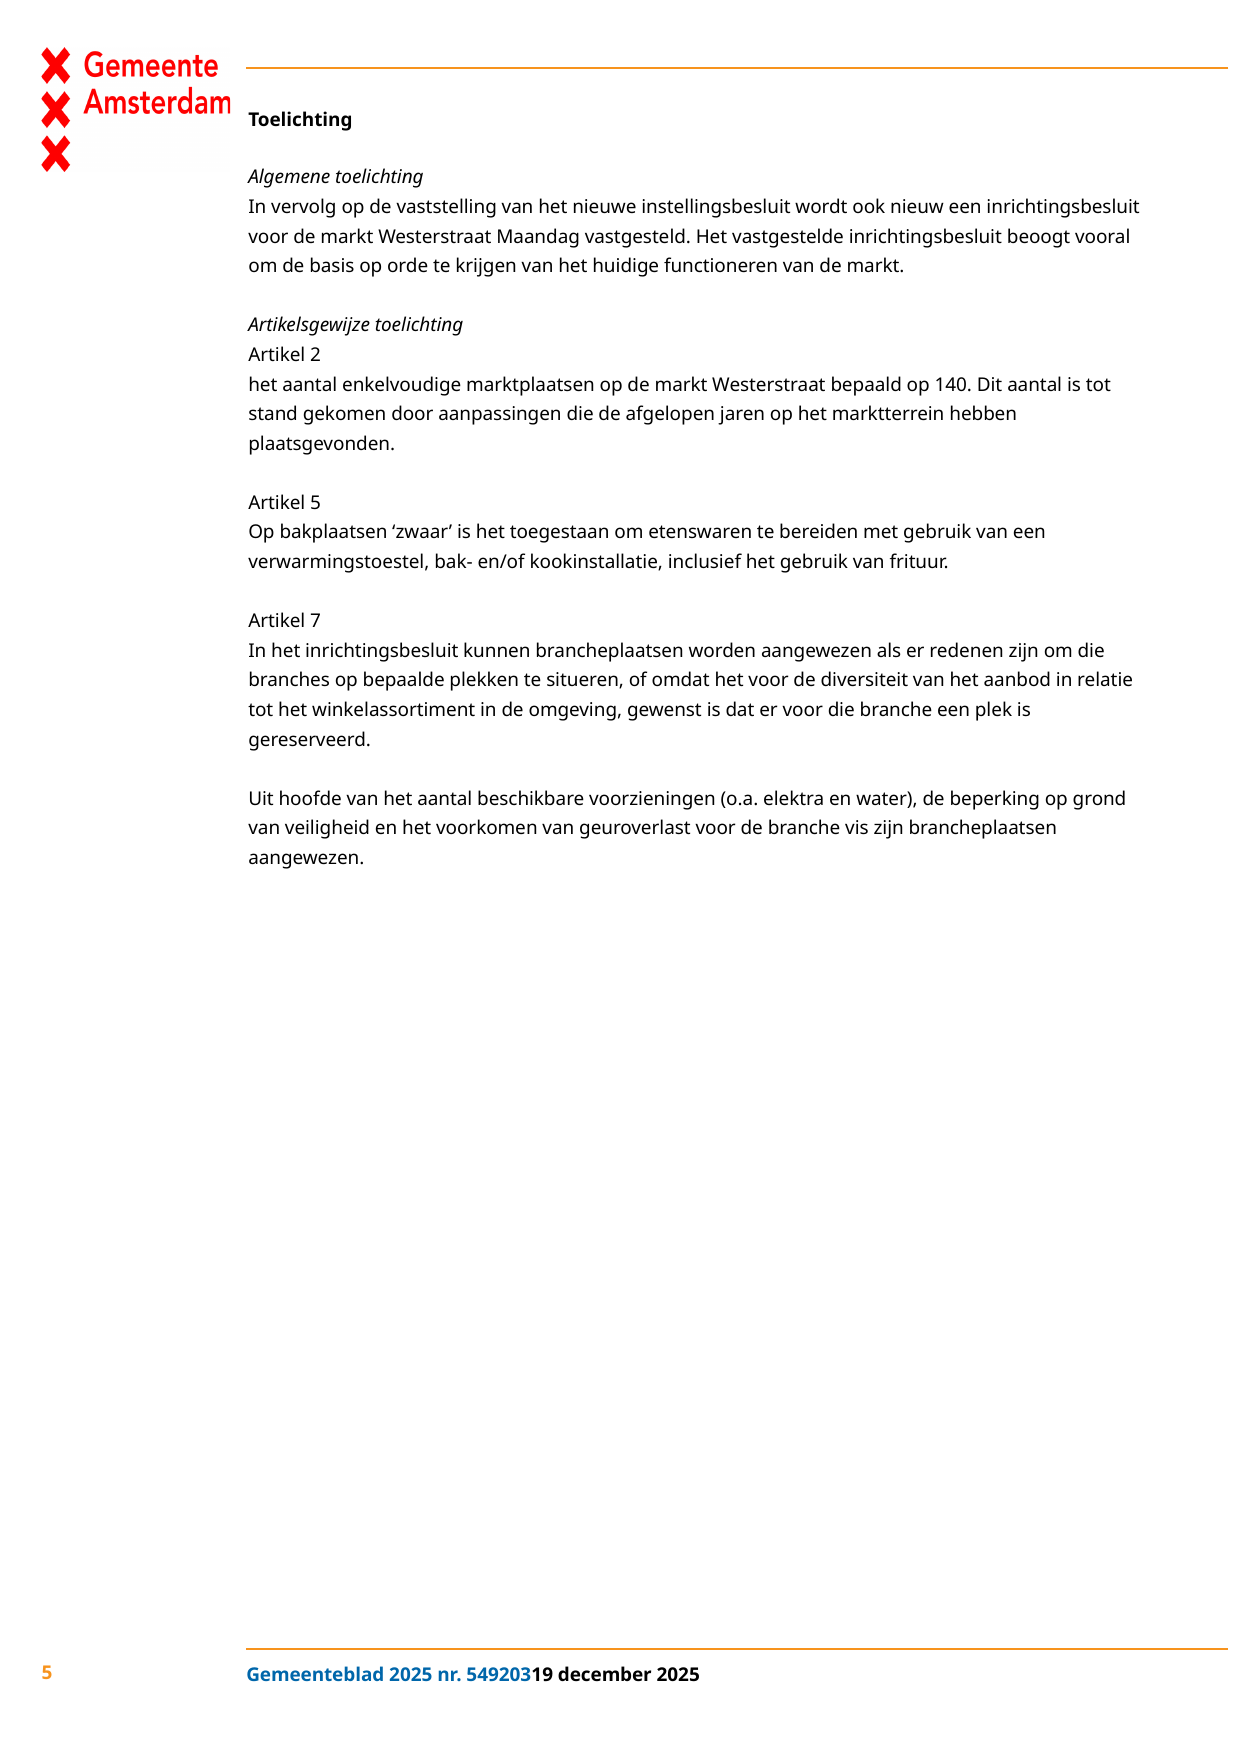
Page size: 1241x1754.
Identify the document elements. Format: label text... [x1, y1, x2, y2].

text Artikelsgewijze toelichting [248, 312, 1152, 337]
text Artikel 5 [248, 489, 1152, 515]
text Artikel 7 [248, 607, 1152, 633]
text Artikel 2 [248, 341, 1152, 367]
text Algemene toelichting [248, 164, 1152, 189]
text In het inrichtingsbesluit kunnen brancheplaatsen worden aangewezen als er redenen zijn om die branches op bepaalde plekken te situeren, of omdat het voor de diversiteit van het aanbod in relatie tot het winkelassortiment in de omgeving, gewenst is dat er voor die branche een plek is gereserveerd. [248, 637, 1152, 751]
text Toelichting [248, 95, 1152, 134]
text het aantal enkelvoudige marktplaatsen op de markt Westerstraat bepaald op 140. Dit aantal is tot stand gekomen door aanpassingen die de afgelopen jaren op het marktterrein hebben plaatsgevonden. [248, 371, 1152, 456]
picture [41, 47, 231, 172]
text In vervolg op de vaststelling van het nieuwe instellingsbesluit wordt ook nieuw een inrichtingsbesluit voor de markt Westerstraat Maandag vastgesteld. Het vastgestelde inrichtingsbesluit beoogt vooral om de basis op orde te krijgen van het huidige functioneren van de markt. [248, 193, 1152, 278]
text Uit hoofde van het aantal beschikbare voorzieningen (o.a. elektra en water), de beperking op grond van veiligheid en het voorkomen van geuroverlast voor de branche vis zijn brancheplaatsen aangewezen. [248, 785, 1152, 870]
text Op bakplaatsen ‘zwaar’ is het toegestaan om etenswaren te bereiden met gebruik van een verwarmingstoestel, bak- en/of kookinstallatie, inclusief het gebruik van frituur. [248, 519, 1152, 574]
